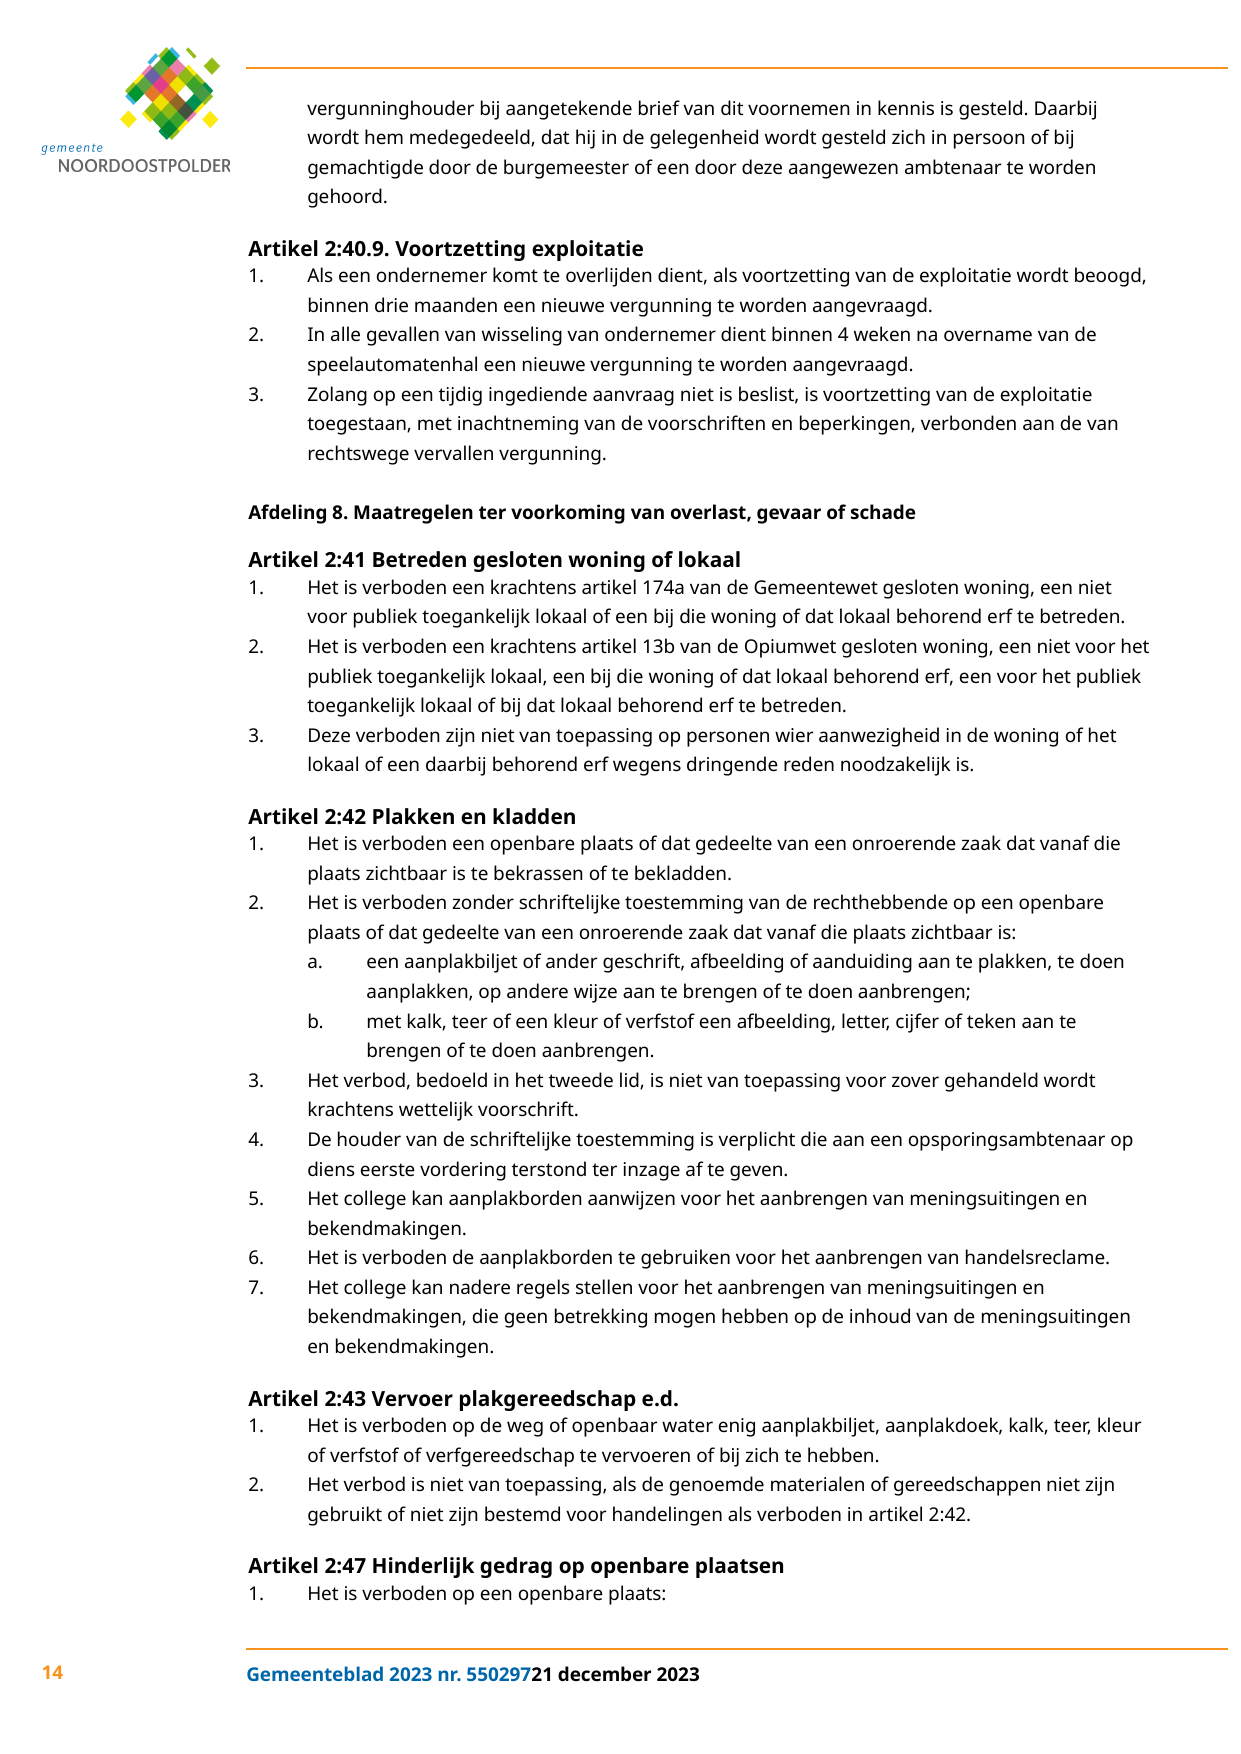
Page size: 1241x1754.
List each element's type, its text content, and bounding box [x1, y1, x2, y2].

list Het is verboden een krachtens artikel 13b van de Opiumwet gesloten woning, een niet voor het publiek toegankelijk lokaal, een bij die woning of dat lokaal behorend erf, een voor het publiek toegankelijk lokaal of bij dat lokaal behorend erf te betreden. [248, 633, 1152, 718]
text Artikel 2:42 Plakken en kladden [248, 802, 1152, 830]
list Het is verboden zonder schriftelijke toestemming van de rechthebbende op een openbare plaats of dat gedeelte van een onroerende zaak dat vanaf die plaats zichtbaar is: [248, 889, 1152, 945]
list Het is verboden een krachtens artikel 174a van de Gemeentewet gesloten woning, een niet voor publiek toegankelijk lokaal of een bij die woning of dat lokaal behorend erf te betreden. [248, 574, 1152, 629]
list Het college kan nadere regels stellen voor het aanbrengen van meningsuitingen en bekendmakingen, die geen betrekking mogen hebben op de inhoud van de meningsuitingen en bekendmakingen. [248, 1274, 1152, 1359]
list Het verbod is niet van toepassing, als de genoemde materialen of gereedschappen niet zijn gebruikt of niet zijn bestemd voor handelingen als verboden in artikel 2:42. [248, 1471, 1152, 1527]
text Artikel 2:47 Hinderlijk gedrag op openbare plaatsen [248, 1551, 1152, 1580]
list Het is verboden de aanplakborden te gebruiken voor het aanbrengen van handelsreclame. [248, 1244, 1152, 1270]
list Het is verboden een openbare plaats of dat gedeelte van een onroerende zaak dat vanaf die plaats zichtbaar is te bekrassen of te bekladden. [248, 830, 1152, 886]
picture [41, 47, 231, 172]
text Afdeling 8. Maatregelen ter voorkoming van overlast, gevaar of schade [248, 499, 1152, 525]
list De houder van de schriftelijke toestemming is verplicht die aan een opsporingsambtenaar op diens eerste vordering terstond ter inzage af te geven. [248, 1126, 1152, 1182]
list Het college kan aanplakborden aanwijzen voor het aanbrengen van meningsuitingen en bekendmakingen. [248, 1185, 1152, 1241]
list Deze verboden zijn niet van toepassing op personen wier aanwezigheid in de woning of het lokaal of een daarbij behorend erf wegens dringende reden noodzakelijk is. [248, 722, 1152, 777]
list Het verbod, bedoeld in het tweede lid, is niet van toepassing voor zover gehandeld wordt krachtens wettelijk voorschrift. [248, 1067, 1152, 1122]
text Artikel 2:43 Vervoer plakgereedschap e.d. [248, 1384, 1152, 1412]
list Het is verboden op de weg of openbaar water enig aanplakbiljet, aanplakdoek, kalk, teer, kleur of verfstof of verfgereedschap te vervoeren of bij zich te hebben. [248, 1412, 1152, 1467]
text Artikel 2:40.9. Voortzetting exploitatie [248, 234, 1152, 262]
list Het is verboden op een openbare plaats: [248, 1580, 1152, 1606]
list vergunninghouder bij aangetekende brief van dit voornemen in kennis is gesteld. Daarbij wordt hem medegedeeld, dat hij in de gelegenheid wordt gesteld zich in persoon of bij gemachtigde door de burgemeester of een door deze aangewezen ambtenaar te worden gehoord. [248, 95, 1152, 209]
list een aanplakbiljet of ander geschrift, afbeelding of aanduiding aan te plakken, te doen aanplakken, op andere wijze aan te brengen of te doen aanbrengen; [307, 949, 1152, 1004]
list met kalk, teer of een kleur of verfstof een afbeelding, letter, cijfer of teken aan te brengen of te doen aanbrengen. [307, 1008, 1152, 1063]
list In alle gevallen van wisseling van ondernemer dient binnen 4 weken na overname van de speelautomatenhal een nieuwe vergunning te worden aangevraagd. [248, 322, 1152, 377]
text Artikel 2:41 Betreden gesloten woning of lokaal [248, 546, 1152, 574]
list Als een ondernemer komt te overlijden dient, als voortzetting van de exploitatie wordt beoogd, binnen drie maanden een nieuwe vergunning te worden aangevraagd. [248, 262, 1152, 318]
list Zolang op een tijdig ingediende aanvraag niet is beslist, is voortzetting van de exploitatie toegestaan, met inachtneming van de voorschriften en beperkingen, verbonden aan de van rechtswege vervallen vergunning. [248, 381, 1152, 466]
